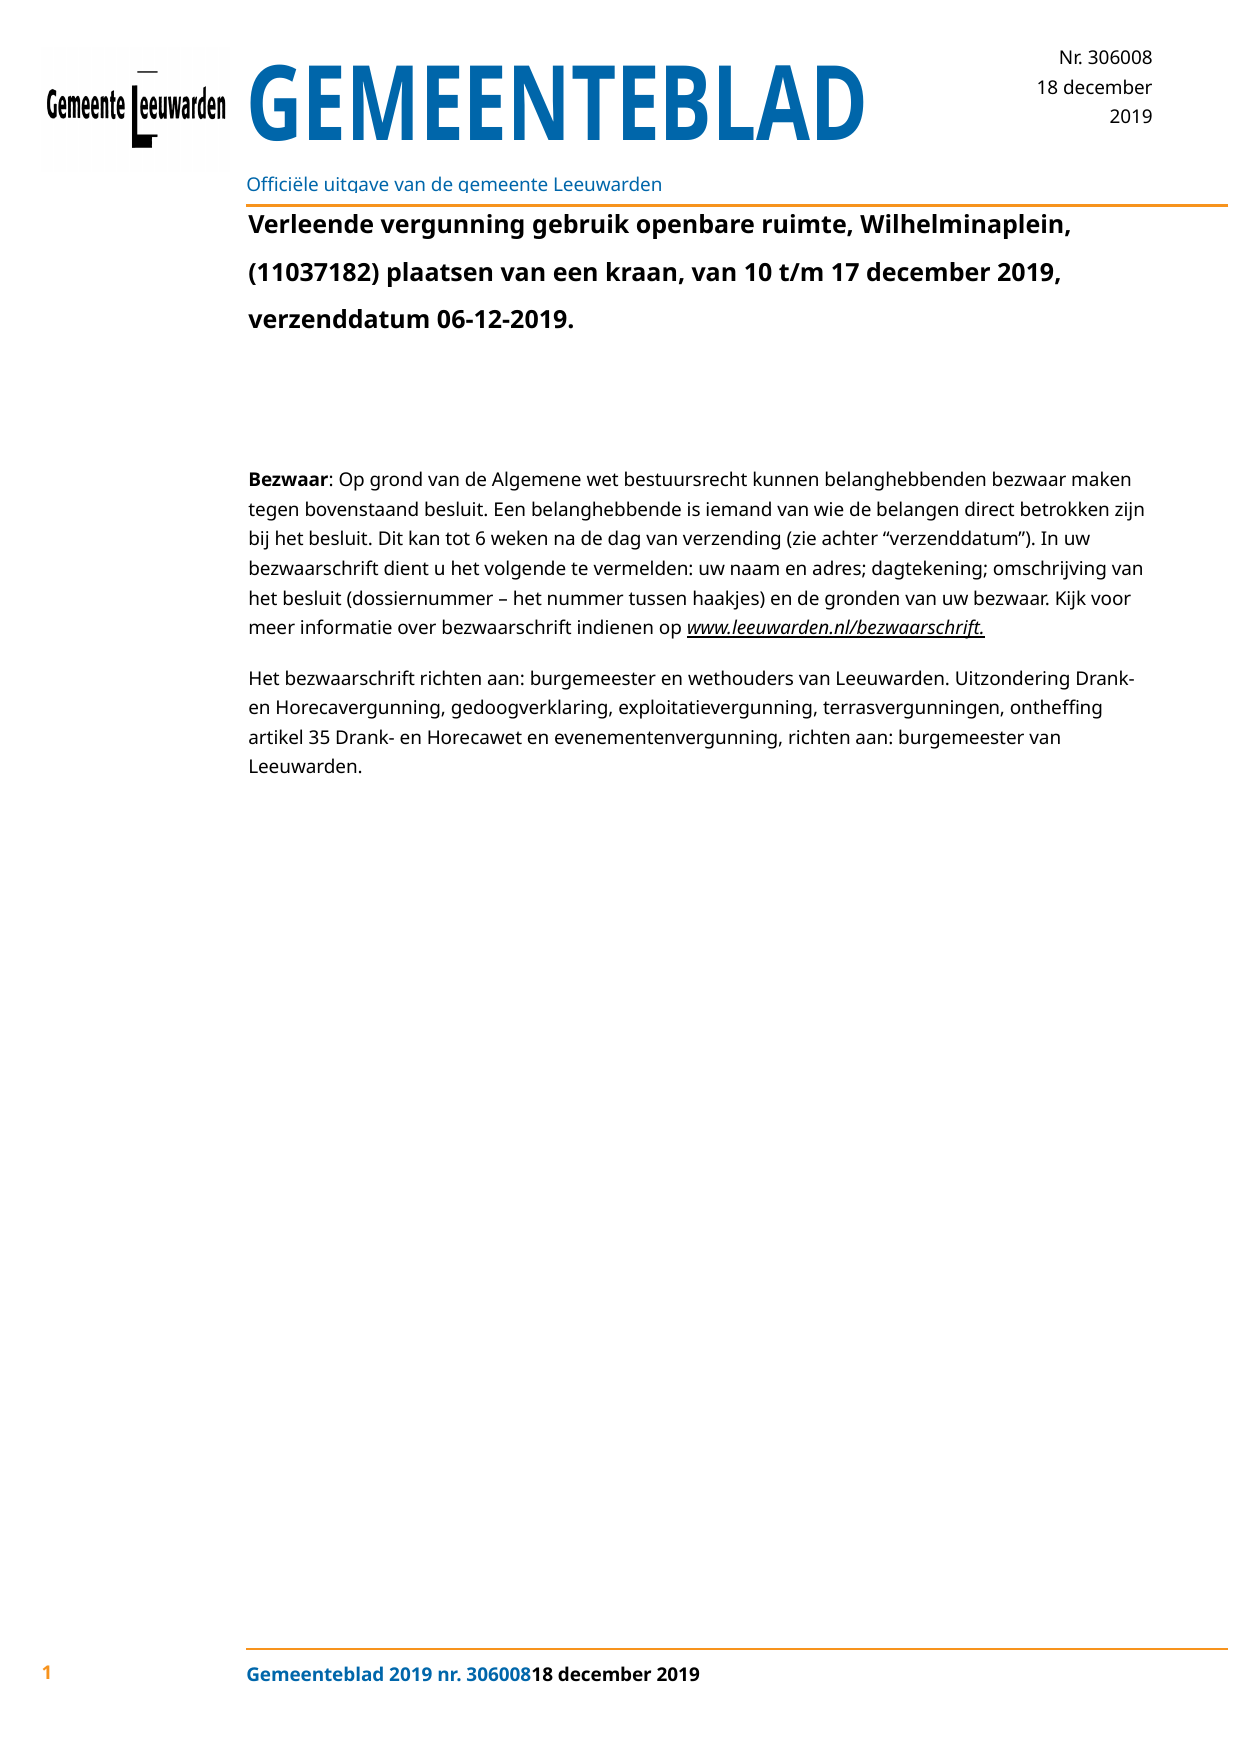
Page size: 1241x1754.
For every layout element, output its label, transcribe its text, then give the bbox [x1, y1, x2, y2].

text Bezwaar: Op grond van de Algemene wet bestuursrecht kunnen belanghebbenden bezwaar maken tegen bovenstaand besluit. Een belanghebbende is iemand van wie de belangen direct betrokken zijn bij het besluit. Dit kan tot 6 weken na de dag van verzending (zie achter “verzenddatum”). In uw bezwaarschrift dient u het volgende te vermelden: uw naam en adres; dagtekening; omschrijving van het besluit (dossiernummer – het nummer tussen haakjes) en de gronden van uw bezwaar. Kijk voor meer informatie over bezwaarschrift indienen op www.leeuwarden.nl/bezwaarschrift. [248, 466, 1152, 640]
picture [41, 47, 231, 172]
text Het bezwaarschrift richten aan: burgemeester en wethouders van Leeuwarden. Uitzondering Drank- en Horecavergunning, gedoogverklaring, exploitatievergunning, terrasvergunningen, ontheffing artikel 35 Drank- en Horecawet en evenementenvergunning, richten aan: burgemeester van Leeuwarden. [248, 665, 1152, 779]
text Verleende vergunning gebruik openbare ruimte, Wilhelminaplein, (11037182) plaatsen van een kraan, van 10 t/m 17 december 2019, verzenddatum 06-12-2019. [248, 207, 1152, 336]
